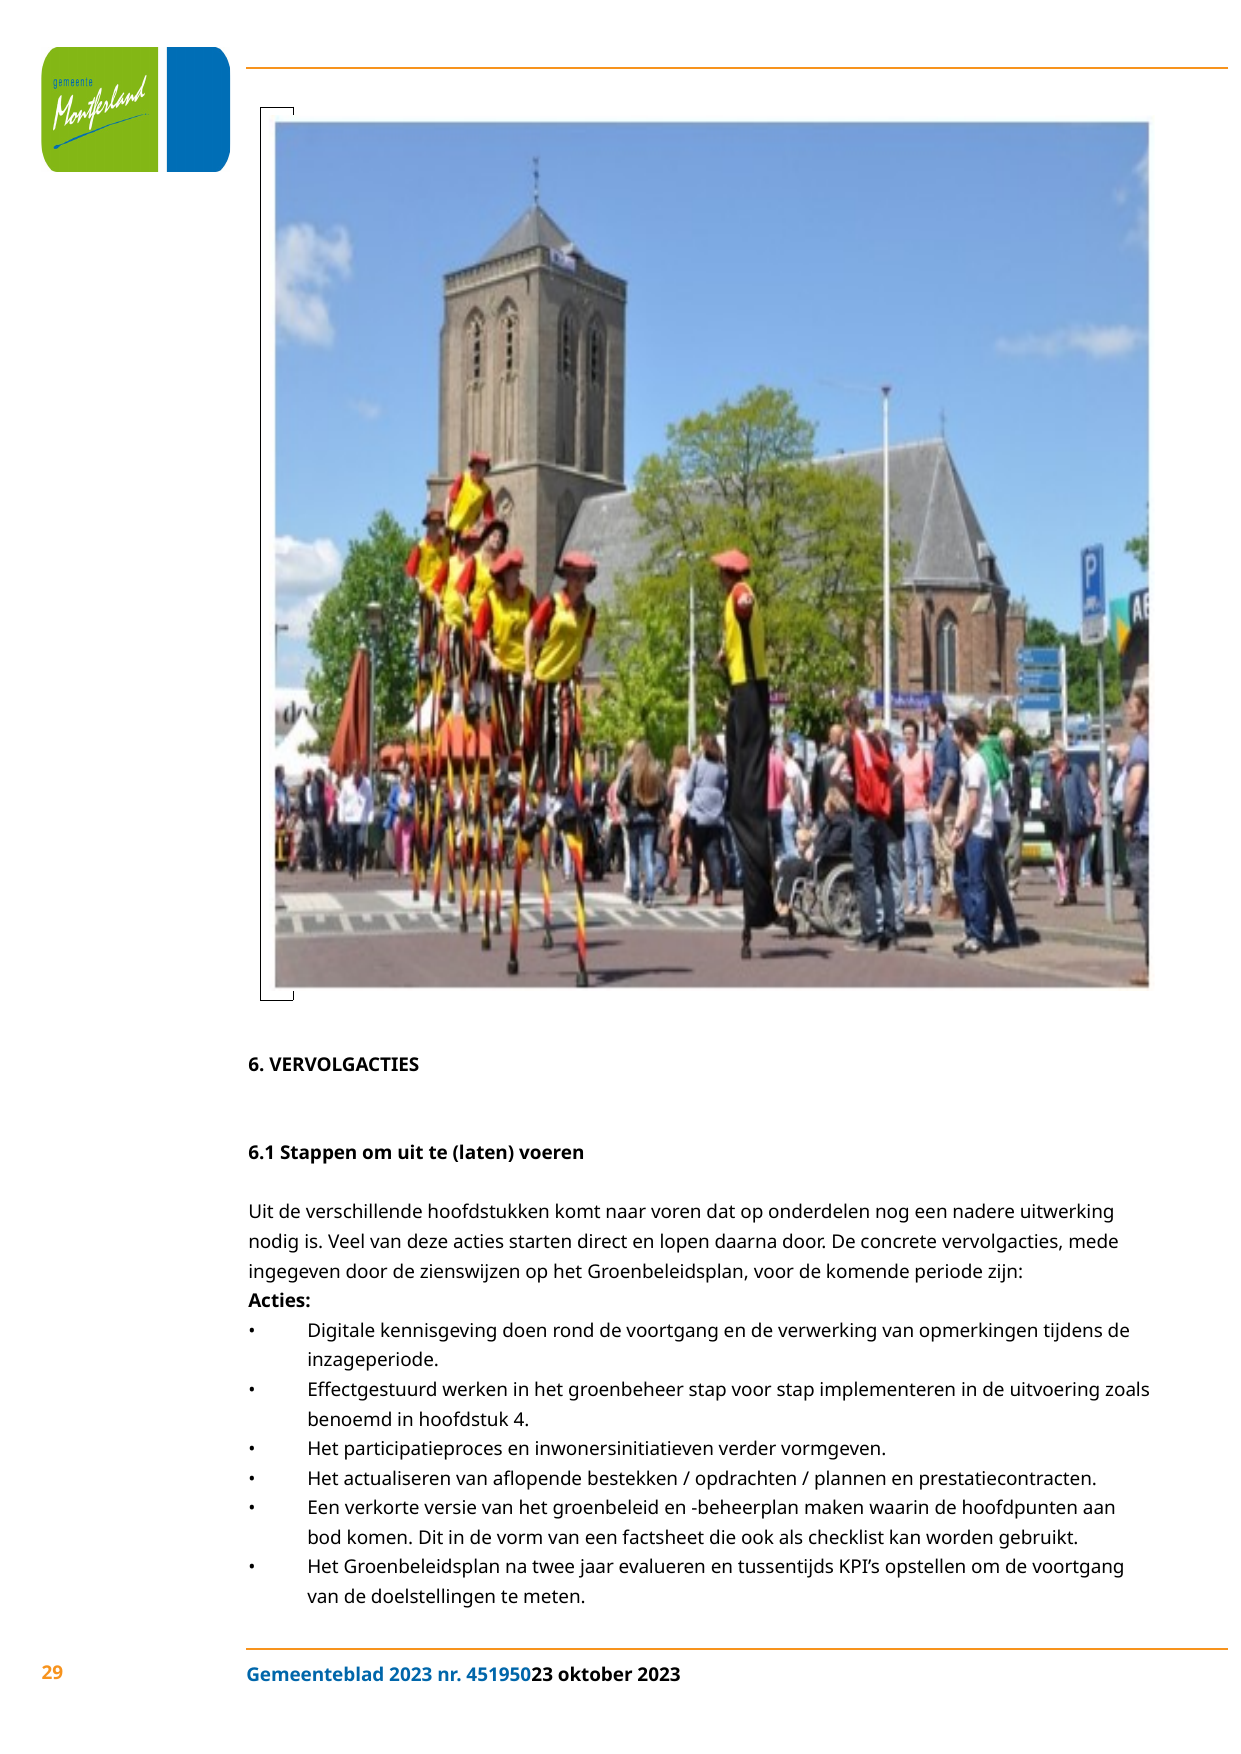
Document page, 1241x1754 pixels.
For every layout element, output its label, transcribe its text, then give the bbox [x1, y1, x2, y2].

list Het actualiseren van aflopende bestekken / opdrachten / plannen en prestatiecontracten. [248, 1465, 1152, 1491]
picture [268, 115, 1155, 991]
list Het Groenbeleidsplan na twee jaar evalueren en tussentijds KPI’s opstellen om de voortgang van de doelstellingen te meten. [248, 1554, 1152, 1609]
picture [41, 47, 231, 172]
list Een verkorte versie van het groenbeleid en -beheerplan maken waarin de hoofdpunten aan bod komen. Dit in de vorm van een factsheet die ook als checklist kan worden gebruikt. [248, 1494, 1152, 1550]
list Het participatieproces en inwonersinitiatieven verder vormgeven. [248, 1435, 1152, 1461]
list Effectgestuurd werken in het groenbeheer stap voor stap implementeren in de uitvoering zoals benoemd in hoofdstuk 4. [248, 1376, 1152, 1431]
list Digitale kennisgeving doen rond de voortgang en de verwerking van opmerkingen tijdens de inzageperiode. [248, 1317, 1152, 1372]
text 6. VERVOLGACTIES [248, 1051, 1152, 1076]
text 6.1 Stappen om uit te (laten) voeren [248, 1139, 1152, 1165]
text Uit de verschillende hoofdstukken komt naar voren dat op onderdelen nog een nadere uitwerking nodig is. Veel van deze acties starten direct en lopen daarna door. De concrete vervolgacties, mede ingegeven door de zienswijzen op het Groenbeleidsplan, voor de komende periode zijn: [248, 1199, 1152, 1283]
text Acties: [248, 1287, 1152, 1313]
